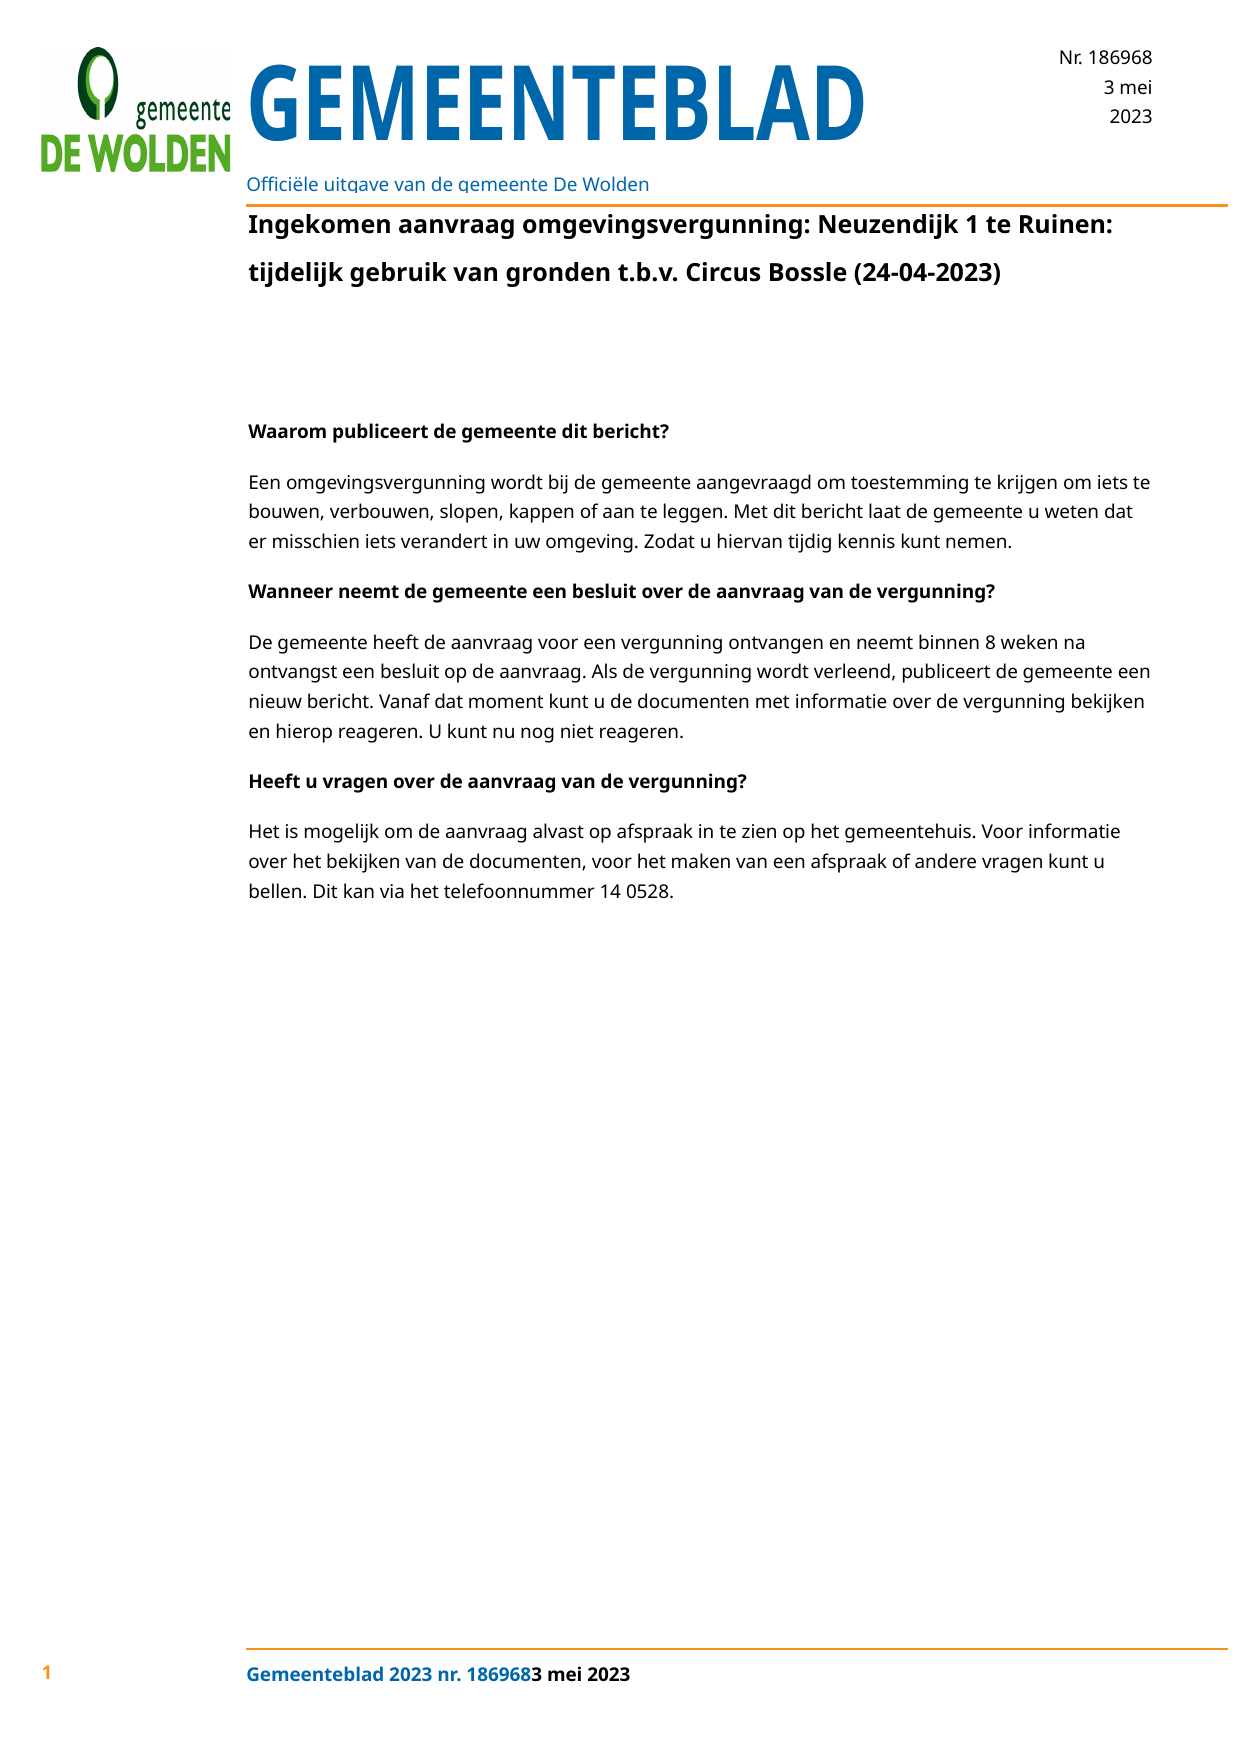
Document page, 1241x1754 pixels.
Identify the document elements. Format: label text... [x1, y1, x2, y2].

text Ingekomen aanvraag omgevingsvergunning: Neuzendijk 1 te Ruinen: tijdelijk gebruik van gronden t.b.v. Circus Bossle (24-04-2023) [248, 207, 1152, 288]
text Heeft u vragen over de aanvraag van de vergunning? [248, 768, 1152, 794]
text Een omgevingsvergunning wordt bij de gemeente aangevraagd om toestemming te krijgen om iets te bouwen, verbouwen, slopen, kappen of aan te leggen. Met dit bericht laat de gemeente u weten dat er misschien iets verandert in uw omgeving. Zodat u hiervan tijdig kennis kunt nemen. [248, 469, 1152, 554]
text Waarom publiceert de gemeente dit bericht? [248, 419, 1152, 444]
picture [41, 47, 231, 172]
text De gemeente heeft de aanvraag voor een vergunning ontvangen en neemt binnen 8 weken na ontvangst een besluit op de aanvraag. Als de vergunning wordt verleend, publiceert de gemeente een nieuw bericht. Vanaf dat moment kunt u de documenten met informatie over de vergunning bekijken en hierop reageren. U kunt nu nog niet reageren. [248, 629, 1152, 744]
text Het is mogelijk om de aanvraag alvast op afspraak in te zien op het gemeentehuis. Voor informatie over het bekijken van de documenten, voor het maken van een afspraak of andere vragen kunt u bellen. Dit kan via het telefoonnummer 14 0528. [248, 819, 1152, 904]
text Wanneer neemt de gemeente een besluit over de aanvraag van de vergunning? [248, 579, 1152, 604]
